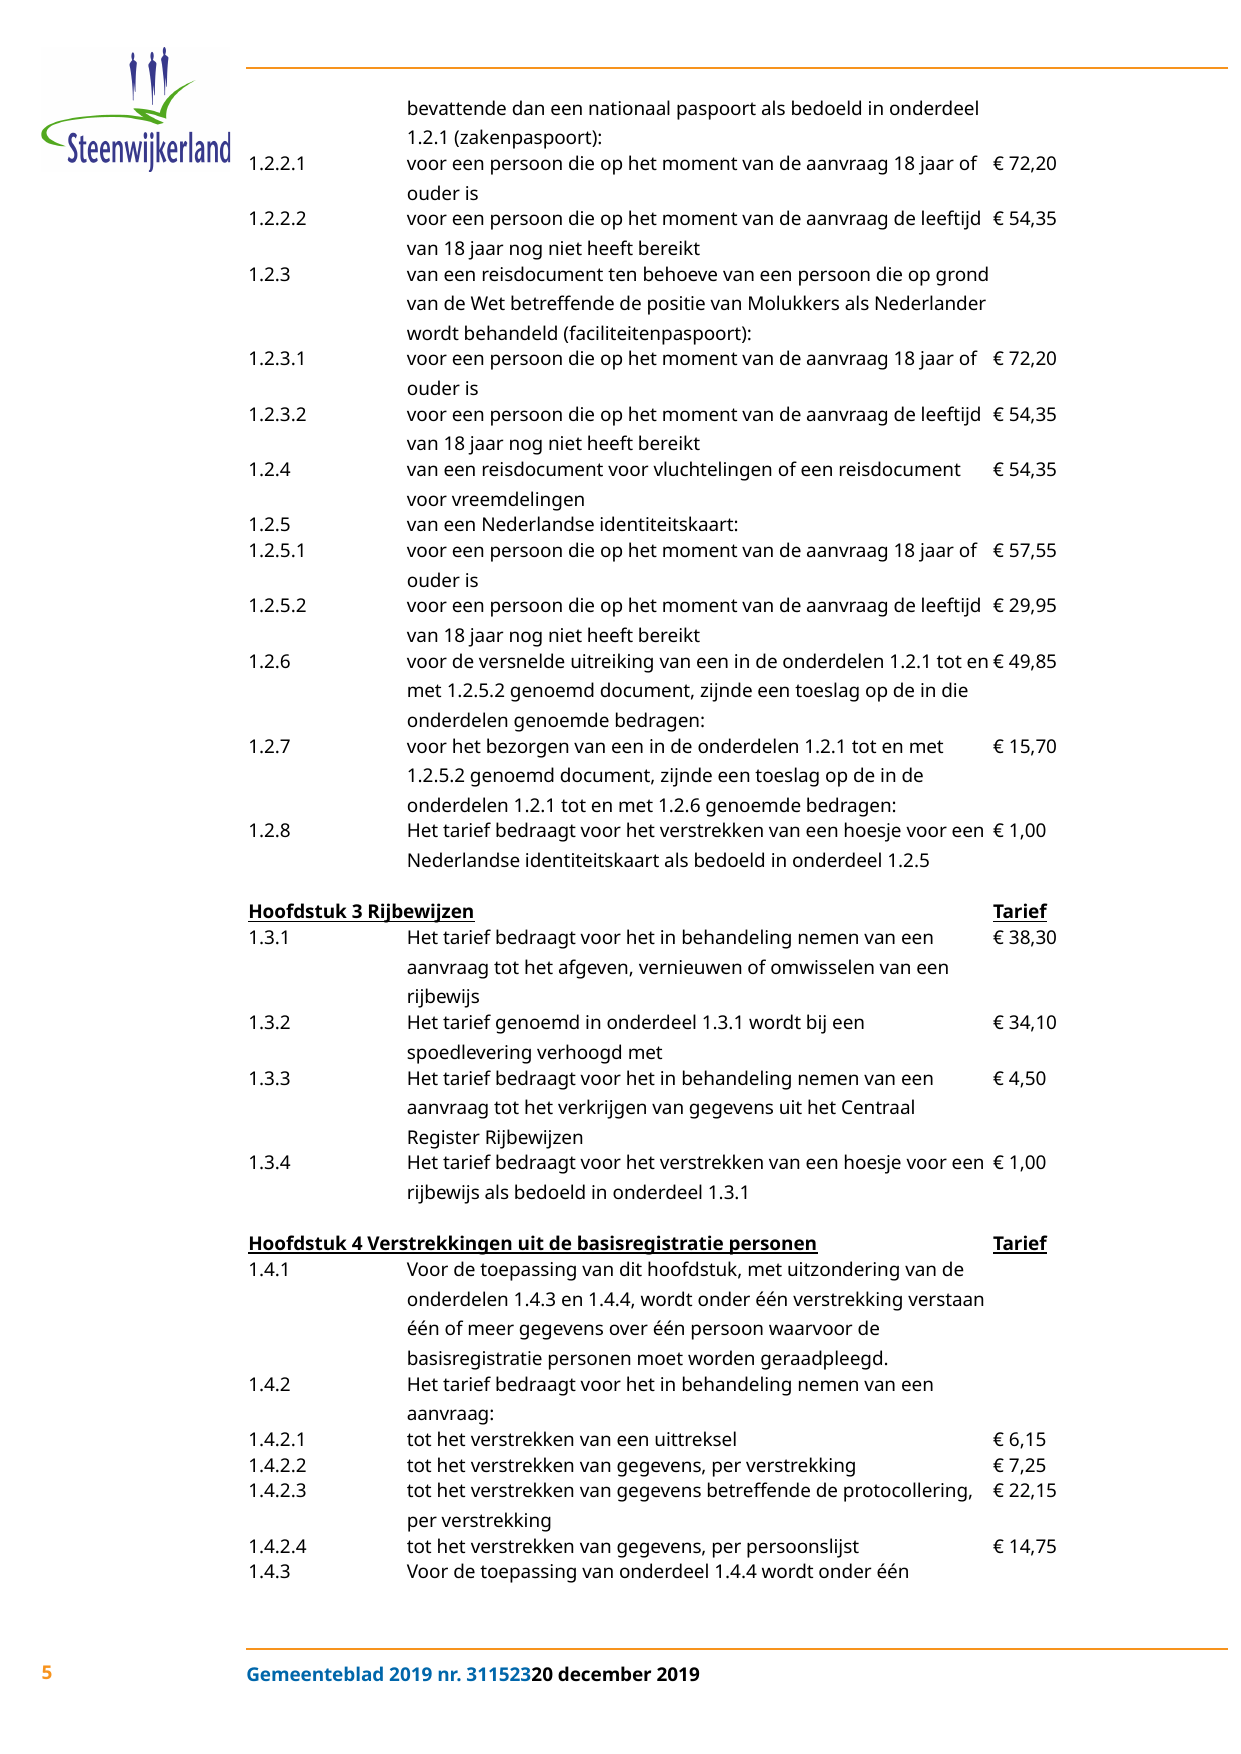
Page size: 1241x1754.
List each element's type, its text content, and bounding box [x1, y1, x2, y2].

table_cell [407, 1205, 993, 1231]
table_cell [993, 95, 1152, 150]
table_cell [993, 512, 1152, 537]
table_cell Het tarief bedraagt voor het in behandeling nemen van een aanvraag tot het afgeven, vernieuwen of omwisselen van een rijbewijs [407, 925, 993, 1009]
table_cell 1.4.2.2 [248, 1452, 407, 1478]
table_cell 1.2.2.2 [248, 205, 407, 261]
table_cell 1.3.1 [248, 925, 407, 1009]
table_cell Het tarief bedraagt voor het verstrekken van een hoesje voor een Nederlandse identiteitskaart als bedoeld in onderdeel 1.2.5 [407, 818, 993, 873]
table_cell € 54,35 [993, 401, 1152, 456]
table_cell € 7,25 [993, 1452, 1152, 1478]
table_cell [993, 1256, 1152, 1371]
table_cell [993, 261, 1152, 346]
table_cell 1.4.2.3 [248, 1478, 407, 1533]
table_cell € 57,55 [993, 537, 1152, 593]
table_cell van een reisdocument voor vluchtelingen of een reisdocument voor vreemdelingen [407, 456, 993, 512]
table_cell 1.2.6 [248, 648, 407, 733]
table_cell € 29,95 [993, 593, 1152, 648]
table_cell 1.2.3.1 [248, 346, 407, 401]
table_cell voor de versnelde uitreiking van een in de onderdelen 1.2.1 tot en met 1.2.5.2 genoemd document, zijnde een toeslag op de in die onderdelen genoemde bedragen: [407, 648, 993, 733]
table_cell € 15,70 [993, 733, 1152, 818]
table_cell 1.2.3.2 [248, 401, 407, 456]
table_cell Het tarief bedraagt voor het verstrekken van een hoesje voor een rijbewijs als bedoeld in onderdeel 1.3.1 [407, 1150, 993, 1205]
table_cell voor een persoon die op het moment van de aanvraag de leeftijd van 18 jaar nog niet heeft bereikt [407, 205, 993, 261]
table_cell 1.2.7 [248, 733, 407, 818]
table_cell [248, 95, 407, 150]
table_cell € 6,15 [993, 1426, 1152, 1452]
table_cell 1.3.3 [248, 1065, 407, 1149]
table_cell [993, 1371, 1152, 1426]
table_cell [993, 1205, 1152, 1231]
table_cell [407, 873, 993, 899]
table_cell € 4,50 [993, 1065, 1152, 1149]
table_cell van een reisdocument ten behoeve van een persoon die op grond van de Wet betreffende de positie van Molukkers als Nederlander wordt behandeld (faciliteitenpaspoort): [407, 261, 993, 346]
table_cell tot het verstrekken van een uittreksel [407, 1426, 993, 1452]
table_cell tot het verstrekken van gegevens, per persoonslijst [407, 1533, 993, 1559]
table_cell 1.4.2.1 [248, 1426, 407, 1452]
table_cell 1.2.3 [248, 261, 407, 346]
table_cell Het tarief bedraagt voor het in behandeling nemen van een aanvraag tot het verkrijgen van gegevens uit het Centraal Register Rijbewijzen [407, 1065, 993, 1149]
table_cell € 49,85 [993, 648, 1152, 733]
table_cell Voor de toepassing van onderdeel 1.4.4 wordt onder één [407, 1559, 993, 1584]
table_cell € 22,15 [993, 1478, 1152, 1533]
table_cell voor het bezorgen van een in de onderdelen 1.2.1 tot en met 1.2.5.2 genoemd document, zijnde een toeslag op de in de onderdelen 1.2.1 tot en met 1.2.6 genoemde bedragen: [407, 733, 993, 818]
table_cell € 1,00 [993, 818, 1152, 873]
table_cell € 14,75 [993, 1533, 1152, 1559]
table_cell [248, 873, 407, 899]
table_cell Het tarief genoemd in onderdeel 1.3.1 wordt bij een spoedlevering verhoogd met [407, 1009, 993, 1065]
table_cell Hoofdstuk 3 Rijbewijzen [248, 899, 993, 924]
table_cell Tarief [993, 899, 1152, 924]
table_cell voor een persoon die op het moment van de aanvraag de leeftijd van 18 jaar nog niet heeft bereikt [407, 401, 993, 456]
table_cell Het tarief bedraagt voor het in behandeling nemen van een aanvraag: [407, 1371, 993, 1426]
table_cell 1.3.2 [248, 1009, 407, 1065]
table_cell van een Nederlandse identiteitskaart: [407, 512, 993, 537]
table_cell 1.4.1 [248, 1256, 407, 1371]
table_cell [248, 1205, 407, 1231]
table_cell voor een persoon die op het moment van de aanvraag de leeftijd van 18 jaar nog niet heeft bereikt [407, 593, 993, 648]
table_cell 1.2.5.1 [248, 537, 407, 593]
table_cell € 72,20 [993, 346, 1152, 401]
table_cell [993, 873, 1152, 899]
table_cell Voor de toepassing van dit hoofdstuk, met uitzondering van de onderdelen 1.4.3 en 1.4.4, wordt onder één verstrekking verstaan één of meer gegevens over één persoon waarvoor de basisregistratie personen moet worden geraadpleegd. [407, 1256, 993, 1371]
table_cell voor een persoon die op het moment van de aanvraag 18 jaar of ouder is [407, 346, 993, 401]
table_cell 1.2.2.1 [248, 150, 407, 205]
table_cell 1.2.8 [248, 818, 407, 873]
table_cell € 38,30 [993, 925, 1152, 1009]
table_cell 1.2.4 [248, 456, 407, 512]
table_cell 1.4.2.4 [248, 1533, 407, 1559]
table_cell € 1,00 [993, 1150, 1152, 1205]
table_cell € 54,35 [993, 205, 1152, 261]
table_cell tot het verstrekken van gegevens, per verstrekking [407, 1452, 993, 1478]
table_cell € 72,20 [993, 150, 1152, 205]
table_cell 1.4.2 [248, 1371, 407, 1426]
table_cell 1.2.5 [248, 512, 407, 537]
table_cell 1.3.4 [248, 1150, 407, 1205]
table_cell [993, 1559, 1152, 1584]
picture [41, 47, 231, 172]
table_cell tot het verstrekken van gegevens betreffende de protocollering, per verstrekking [407, 1478, 993, 1533]
table_cell € 34,10 [993, 1009, 1152, 1065]
table_cell voor een persoon die op het moment van de aanvraag 18 jaar of ouder is [407, 150, 993, 205]
table_cell voor een persoon die op het moment van de aanvraag 18 jaar of ouder is [407, 537, 993, 593]
table_cell 1.4.3 [248, 1559, 407, 1584]
table_cell Tarief [993, 1231, 1152, 1256]
table_cell € 54,35 [993, 456, 1152, 512]
table_cell bevattende dan een nationaal paspoort als bedoeld in onderdeel 1.2.1 (zakenpaspoort): [407, 95, 993, 150]
table_cell 1.2.5.2 [248, 593, 407, 648]
table_cell Hoofdstuk 4 Verstrekkingen uit de basisregistratie personen [248, 1231, 993, 1256]
